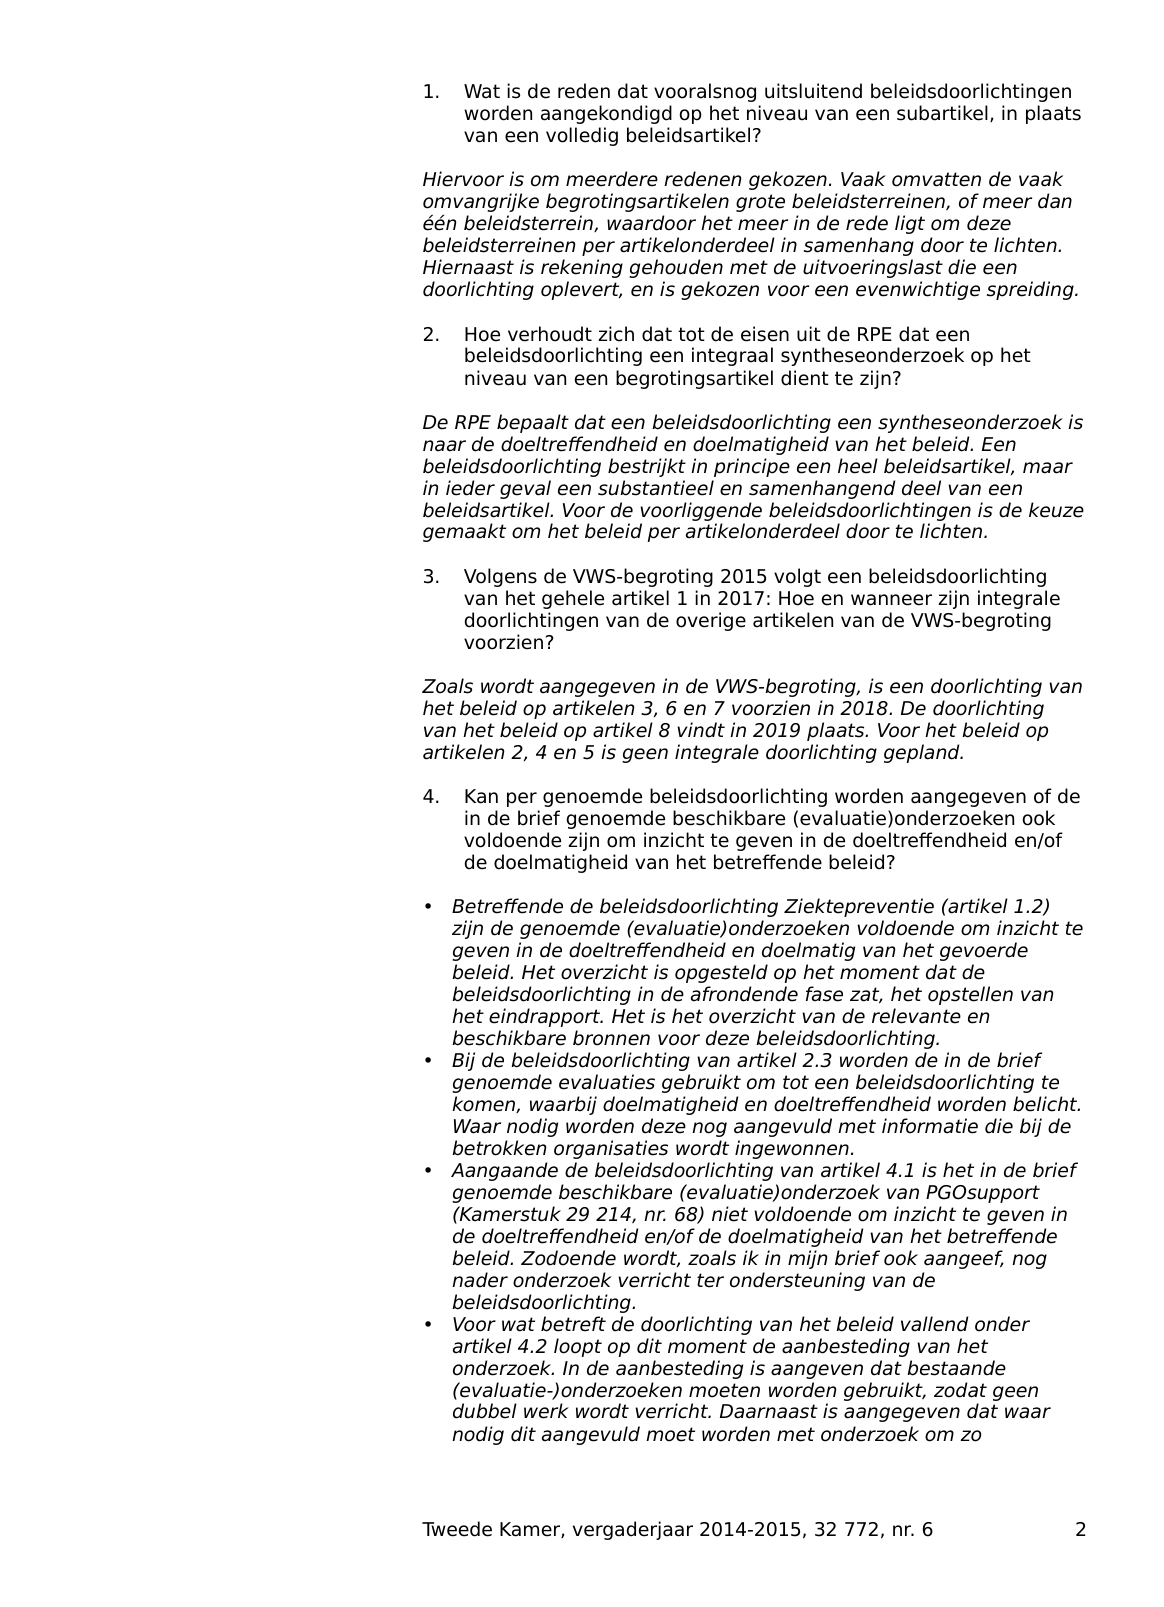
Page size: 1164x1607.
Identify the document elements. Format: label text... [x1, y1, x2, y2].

text 2. Hoe verhoudt zich dat tot de eisen uit de RPE dat een beleidsdoorlichting een integraal syntheseonderzoek op het niveau van een begrotingsartikel dient te zijn? [422, 323, 1087, 389]
text 1. Wat is de reden dat vooralsnog uitsluitend beleidsdoorlichtingen worden aangekondigd op het niveau van een subartikel, in plaats van een volledig beleidsartikel? [422, 81, 1087, 147]
text De RPE bepaalt dat een beleidsdoorlichting een syntheseonderzoek is naar de doeltreffendheid en doelmatigheid van het beleid. Een beleidsdoorlichting bestrijkt in principe een heel beleidsartikel, maar in ieder geval een substantieel en samenhangend deel van een beleidsartikel. Voor de voorliggende beleidsdoorlichtingen is de keuze gemaakt om het beleid per artikelonderdeel door te lichten. [422, 412, 1087, 543]
text Zoals wordt aangegeven in de VWS-begroting, is een doorlichting van het beleid op artikelen 3, 6 en 7 voorzien in 2018. De doorlichting van het beleid op artikel 8 vindt in 2019 plaats. Voor het beleid op artikelen 2, 4 en 5 is geen integrale doorlichting gepland. [422, 676, 1087, 764]
text 3. Volgens de VWS-begroting 2015 volgt een beleidsdoorlichting van het gehele artikel 1 in 2017: Hoe en wanneer zijn integrale doorlichtingen van de overige artikelen van de VWS-begroting voorzien? [422, 566, 1087, 653]
text • Aangaande de beleidsdoorlichting van artikel 4.1 is het in de brief genoemde beschikbare (evaluatie)onderzoek van PGOsupport (Kamerstuk 29 214, nr. 68) niet voldoende om inzicht te geven in de doeltreffendheid en/of de doelmatigheid van het betreffende beleid. Zodoende wordt, zoals ik in mijn brief ook aangeef, nog nader onderzoek verricht ter ondersteuning van de beleidsdoorlichting. [422, 1160, 1087, 1313]
text 4. Kan per genoemde beleidsdoorlichting worden aangegeven of de in de brief genoemde beschikbare (evaluatie)onderzoeken ook voldoende zijn om inzicht te geven in de doeltreffendheid en/of de doelmatigheid van het betreffende beleid? [422, 786, 1087, 874]
text • Voor wat betreft de doorlichting van het beleid vallend onder artikel 4.2 loopt op dit moment de aanbesteding van het onderzoek. In de aanbesteding is aangeven dat bestaande (evaluatie-)onderzoeken moeten worden gebruikt, zodat geen dubbel werk wordt verricht. Daarnaast is aangegeven dat waar nodig dit aangevuld moet worden met onderzoek om zo [422, 1313, 1087, 1445]
text • Bij de beleidsdoorlichting van artikel 2.3 worden de in de brief genoemde evaluaties gebruikt om tot een beleidsdoorlichting te komen, waarbij doelmatigheid en doeltreffendheid worden belicht. Waar nodig worden deze nog aangevuld met informatie die bij de betrokken organisaties wordt ingewonnen. [422, 1050, 1087, 1160]
text • Betreffende de beleidsdoorlichting Ziektepreventie (artikel 1.2) zijn de genoemde (evaluatie)onderzoeken voldoende om inzicht te geven in de doeltreffendheid en doelmatig van het gevoerde beleid. Het overzicht is opgesteld op het moment dat de beleidsdoorlichting in de afrondende fase zat, het opstellen van het eindrapport. Het is het overzicht van de relevante en beschikbare bronnen voor deze beleidsdoorlichting. [422, 896, 1087, 1050]
text Hiervoor is om meerdere redenen gekozen. Vaak omvatten de vaak omvangrijke begrotingsartikelen grote beleidsterreinen, of meer dan één beleidsterrein, waardoor het meer in de rede ligt om deze beleidsterreinen per artikelonderdeel in samenhang door te lichten. Hiernaast is rekening gehouden met de uitvoeringslast die een doorlichting oplevert, en is gekozen voor een evenwichtige spreiding. [422, 169, 1087, 301]
